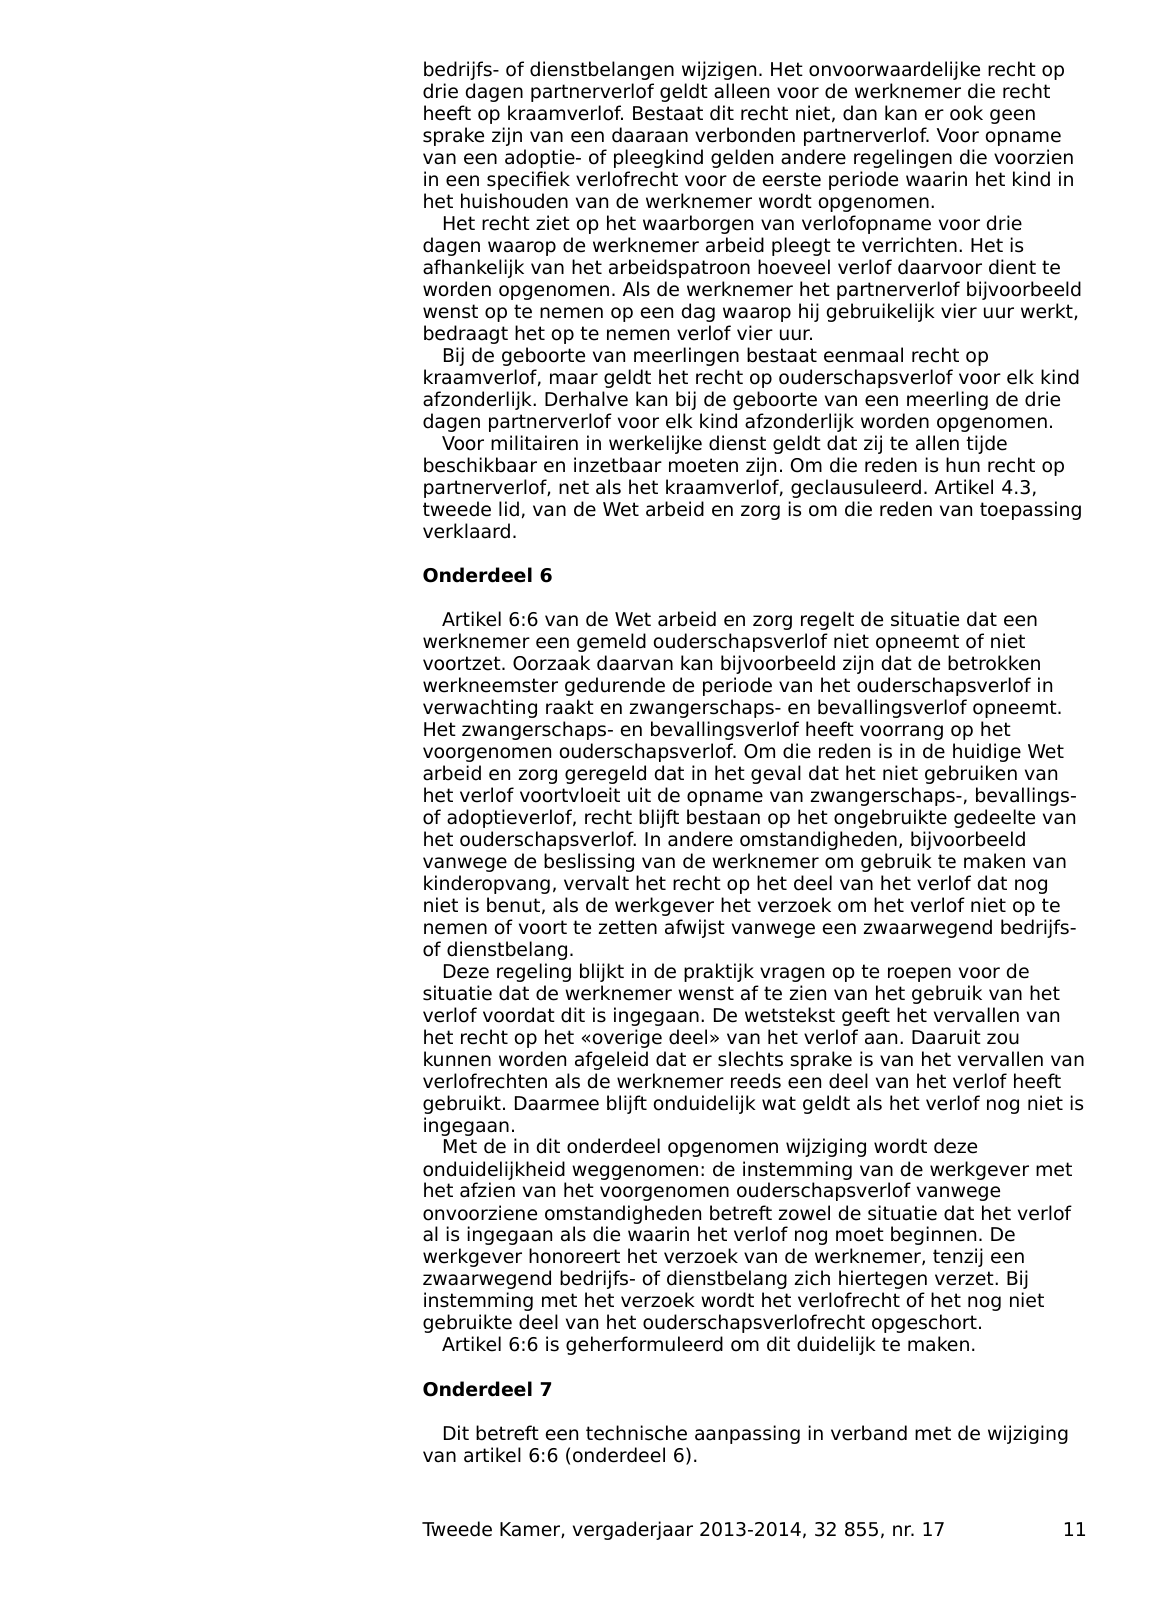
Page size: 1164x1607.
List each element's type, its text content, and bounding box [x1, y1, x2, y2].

text Dit betreft een technische aanpassing in verband met de wijziging van artikel 6:6 (onderdeel 6). [422, 1423, 1087, 1467]
text Bij de geboorte van meerlingen bestaat eenmaal recht op kraamverlof, maar geldt het recht op ouderschapsverlof voor elk kind afzonderlijk. Derhalve kan bij de geboorte van een meerling de drie dagen partnerverlof voor elk kind afzonderlijk worden opgenomen. [422, 345, 1087, 433]
subtitle Onderdeel 6 [422, 565, 1087, 587]
subtitle Onderdeel 7 [422, 1378, 1087, 1400]
text bedrijfs- of dienstbelangen wijzigen. Het onvoorwaardelijke recht op drie dagen partnerverlof geldt alleen voor de werknemer die recht heeft op kraamverlof. Bestaat dit recht niet, dan kan er ook geen sprake zijn van een daaraan verbonden partnerverlof. Voor opname van een adoptie- of pleegkind gelden andere regelingen die voorzien in een specifiek verlofrecht voor de eerste periode waarin het kind in het huishouden van de werknemer wordt opgenomen. [422, 59, 1087, 213]
text Met de in dit onderdeel opgenomen wijziging wordt deze onduidelijkheid weggenomen: de instemming van de werkgever met het afzien van het voorgenomen ouderschapsverlof vanwege onvoorziene omstandigheden betreft zowel de situatie dat het verlof al is ingegaan als die waarin het verlof nog moet beginnen. De werkgever honoreert het verzoek van de werknemer, tenzij een zwaarwegend bedrijfs- of dienstbelang zich hiertegen verzet. Bij instemming met het verzoek wordt het verlofrecht of het nog niet gebruikte deel van het ouderschapsverlofrecht opgeschort. [422, 1136, 1087, 1334]
text Deze regeling blijkt in de praktijk vragen op te roepen voor de situatie dat de werknemer wenst af te zien van het gebruik van het verlof voordat dit is ingegaan. De wetstekst geeft het vervallen van het recht op het «overige deel» van het verlof aan. Daaruit zou kunnen worden afgeleid dat er slechts sprake is van het vervallen van verlofrechten als de werknemer reeds een deel van het verlof heeft gebruikt. Daarmee blijft onduidelijk wat geldt als het verlof nog niet is ingegaan. [422, 961, 1087, 1136]
text Voor militairen in werkelijke dienst geldt dat zij te allen tijde beschikbaar en inzetbaar moeten zijn. Om die reden is hun recht op partnerverlof, net als het kraamverlof, geclausuleerd. Artikel 4.3, tweede lid, van de Wet arbeid en zorg is om die reden van toepassing verklaard. [422, 433, 1087, 543]
text Artikel 6:6 van de Wet arbeid en zorg regelt de situatie dat een werknemer een gemeld ouderschapsverlof niet opneemt of niet voortzet. Oorzaak daarvan kan bijvoorbeeld zijn dat de betrokken werkneemster gedurende de periode van het ouderschapsverlof in verwachting raakt en zwangerschaps- en bevallingsverlof opneemt. Het zwangerschaps- en bevallingsverlof heeft voorrang op het voorgenomen ouderschapsverlof. Om die reden is in de huidige Wet arbeid en zorg geregeld dat in het geval dat het niet gebruiken van het verlof voortvloeit uit de opname van zwangerschaps-, bevallings- of adoptieverlof, recht blijft bestaan op het ongebruikte gedeelte van het ouderschapsverlof. In andere omstandigheden, bijvoorbeeld vanwege de beslissing van de werknemer om gebruik te maken van kinderopvang, vervalt het recht op het deel van het verlof dat nog niet is benut, als de werkgever het verzoek om het verlof niet op te nemen of voort te zetten afwijst vanwege een zwaarwegend bedrijfs- of dienstbelang. [422, 609, 1087, 961]
text Artikel 6:6 is geherformuleerd om dit duidelijk te maken. [422, 1334, 1087, 1356]
text Het recht ziet op het waarborgen van verlofopname voor drie dagen waarop de werknemer arbeid pleegt te verrichten. Het is afhankelijk van het arbeidspatroon hoeveel verlof daarvoor dient te worden opgenomen. Als de werknemer het partnerverlof bijvoorbeeld wenst op te nemen op een dag waarop hij gebruikelijk vier uur werkt, bedraagt het op te nemen verlof vier uur. [422, 213, 1087, 345]
